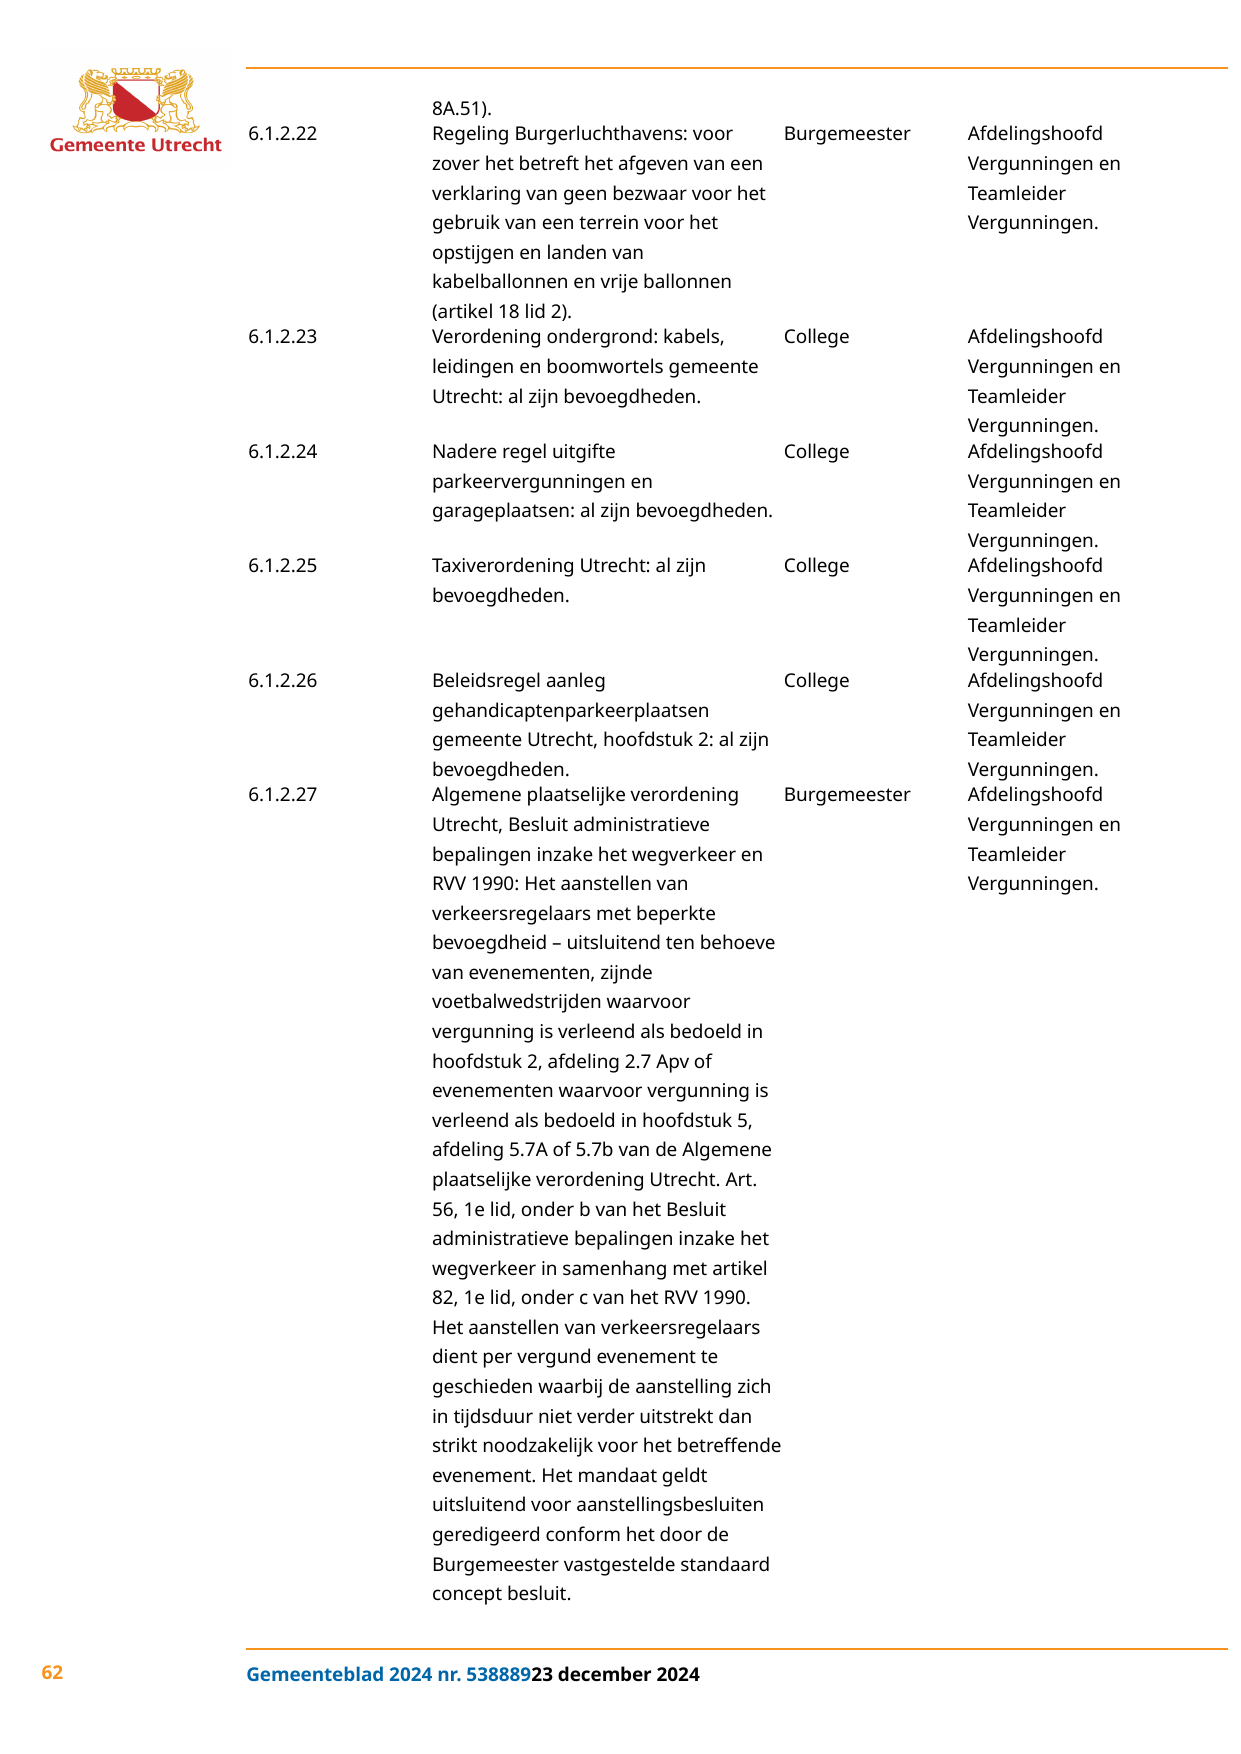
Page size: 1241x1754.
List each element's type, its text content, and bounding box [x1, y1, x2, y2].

table_cell 6.1.2.24 [248, 438, 432, 553]
table_cell 6.1.2.25 [248, 553, 432, 667]
table_cell 8A.51). [432, 95, 784, 121]
table_cell College [784, 324, 968, 438]
table_cell Afdelingshoofd Vergunningen en Teamleider Vergunningen. [968, 553, 1152, 667]
table_cell Burgemeester [784, 782, 968, 1606]
table_cell Verordening ondergrond: kabels, leidingen en boomwortels gemeente Utrecht: al zijn bevoegdheden. [432, 324, 784, 438]
table_cell Afdelingshoofd Vergunningen en Teamleider Vergunningen. [968, 438, 1152, 553]
table_cell Afdelingshoofd Vergunningen en Teamleider Vergunningen. [968, 121, 1152, 324]
table_cell [248, 95, 432, 121]
table_cell Afdelingshoofd Vergunningen en Teamleider Vergunningen. [968, 782, 1152, 1606]
table_cell Afdelingshoofd Vergunningen en Teamleider Vergunningen. [968, 667, 1152, 782]
table_cell College [784, 438, 968, 553]
table_cell 6.1.2.23 [248, 324, 432, 438]
table_cell College [784, 667, 968, 782]
table_cell Regeling Burgerluchthavens: voor zover het betreft het afgeven van een verklaring van geen bezwaar voor het gebruik van een terrein voor het opstijgen en landen van kabelballonnen en vrije ballonnen (artikel 18 lid 2). [432, 121, 784, 324]
table_cell [784, 95, 968, 121]
table_cell 6.1.2.27 [248, 782, 432, 1606]
table_cell 6.1.2.22 [248, 121, 432, 324]
table_cell Beleidsregel aanleg gehandicaptenparkeerplaatsen gemeente Utrecht, hoofdstuk 2: al zijn bevoegdheden. [432, 667, 784, 782]
picture [41, 47, 231, 172]
table_cell Algemene plaatselijke verordening Utrecht, Besluit administratieve bepalingen inzake het wegverkeer en RVV 1990: Het aanstellen van verkeersregelaars met beperkte bevoegdheid – uitsluitend ten behoeve van evenementen, zijnde voetbalwedstrijden waarvoor vergunning is verleend als bedoeld in hoofdstuk 2, afdeling 2.7 Apv of evenementen waarvoor vergunning is verleend als bedoeld in hoofdstuk 5, afdeling 5.7A of 5.7b van de Algemene plaatselijke verordening Utrecht. Art. 56, 1e lid, onder b van het Besluit administratieve bepalingen inzake het wegverkeer in samenhang met artikel 82, 1e lid, onder c van het RVV 1990. Het aanstellen van verkeersregelaars dient per vergund evenement te geschieden waarbij de aanstelling zich in tijdsduur niet verder uitstrekt dan strikt noodzakelijk voor het betreffende evenement. Het mandaat geldt uitsluitend voor aanstellingsbesluiten geredigeerd conform het door de Burgemeester vastgestelde standaard concept besluit. [432, 782, 784, 1606]
table_cell Nadere regel uitgifte parkeervergunningen en garageplaatsen: al zijn bevoegdheden. [432, 438, 784, 553]
table_cell 6.1.2.26 [248, 667, 432, 782]
table_cell Afdelingshoofd Vergunningen en Teamleider Vergunningen. [968, 324, 1152, 438]
table_cell College [784, 553, 968, 667]
table_cell Taxiverordening Utrecht: al zijn bevoegdheden. [432, 553, 784, 667]
table_cell [968, 95, 1152, 121]
table_cell Burgemeester [784, 121, 968, 324]
